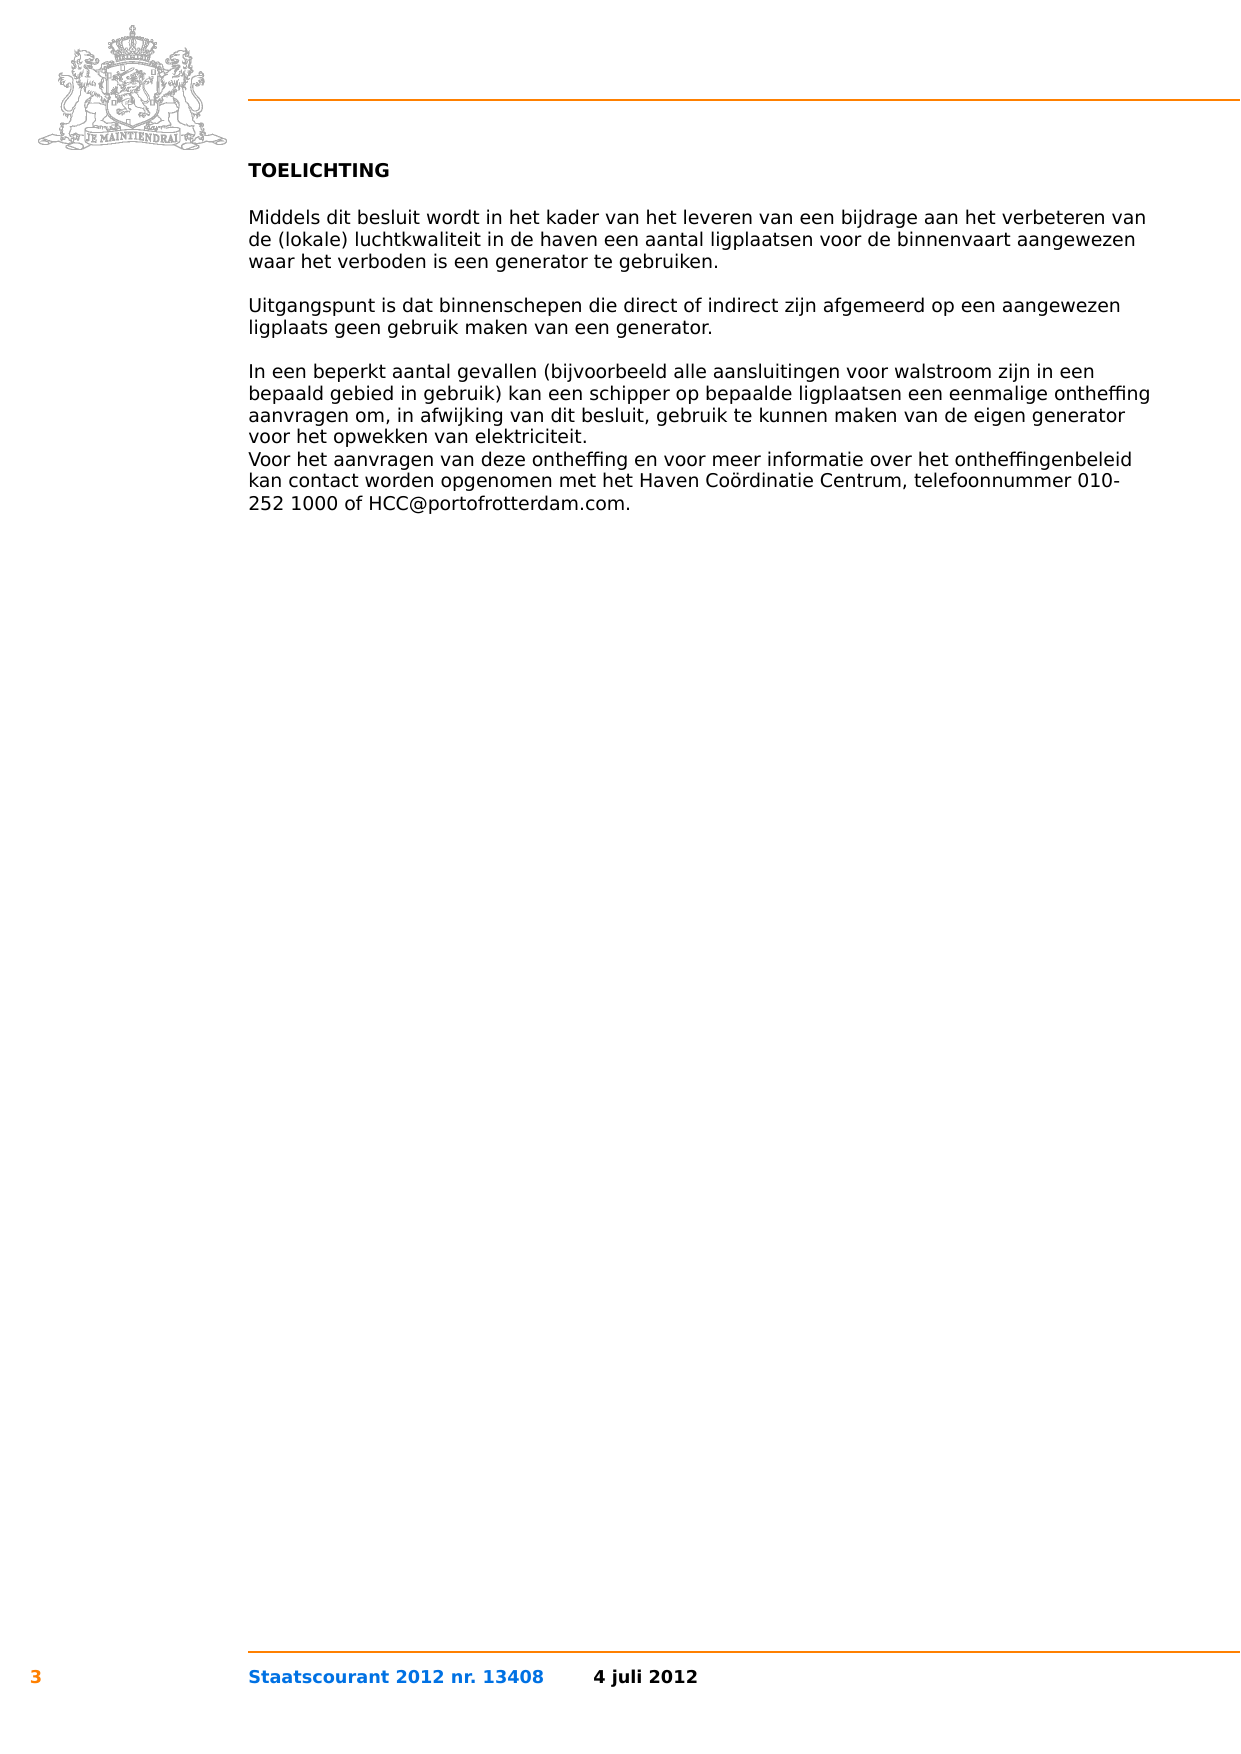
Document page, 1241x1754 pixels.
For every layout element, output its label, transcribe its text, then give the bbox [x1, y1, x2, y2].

text In een beperkt aantal gevallen (bijvoorbeeld alle aansluitingen voor walstroom zijn in een bepaald gebied in gebruik) kan een schipper op bepaalde ligplaatsen een eenmalige ontheffing aanvragen om, in afwijking van dit besluit, gebruik te kunnen maken van de eigen generator voor het opwekken van elektriciteit. [248, 361, 1163, 448]
text Uitgangspunt is dat binnenschepen die direct of indirect zijn afgemeerd op een aangewezen ligplaats geen gebruik maken van een generator. [248, 295, 1163, 339]
text Middels dit besluit wordt in het kader van het leveren van een bijdrage aan het verbeteren van de (lokale) luchtkwaliteit in de haven een aantal ligplaatsen voor de binnenvaart aangewezen waar het verboden is een generator te gebruiken. [248, 207, 1163, 273]
picture [38, 25, 227, 150]
text Voor het aanvragen van deze ontheffing en voor meer informatie over het ontheffingenbeleid kan contact worden opgenomen met het Haven Coördinatie Centrum, telefoonnummer 010-252 1000 of HCC@portofrotterdam.com. [248, 448, 1163, 514]
subtitle TOELICHTING [248, 160, 1163, 182]
